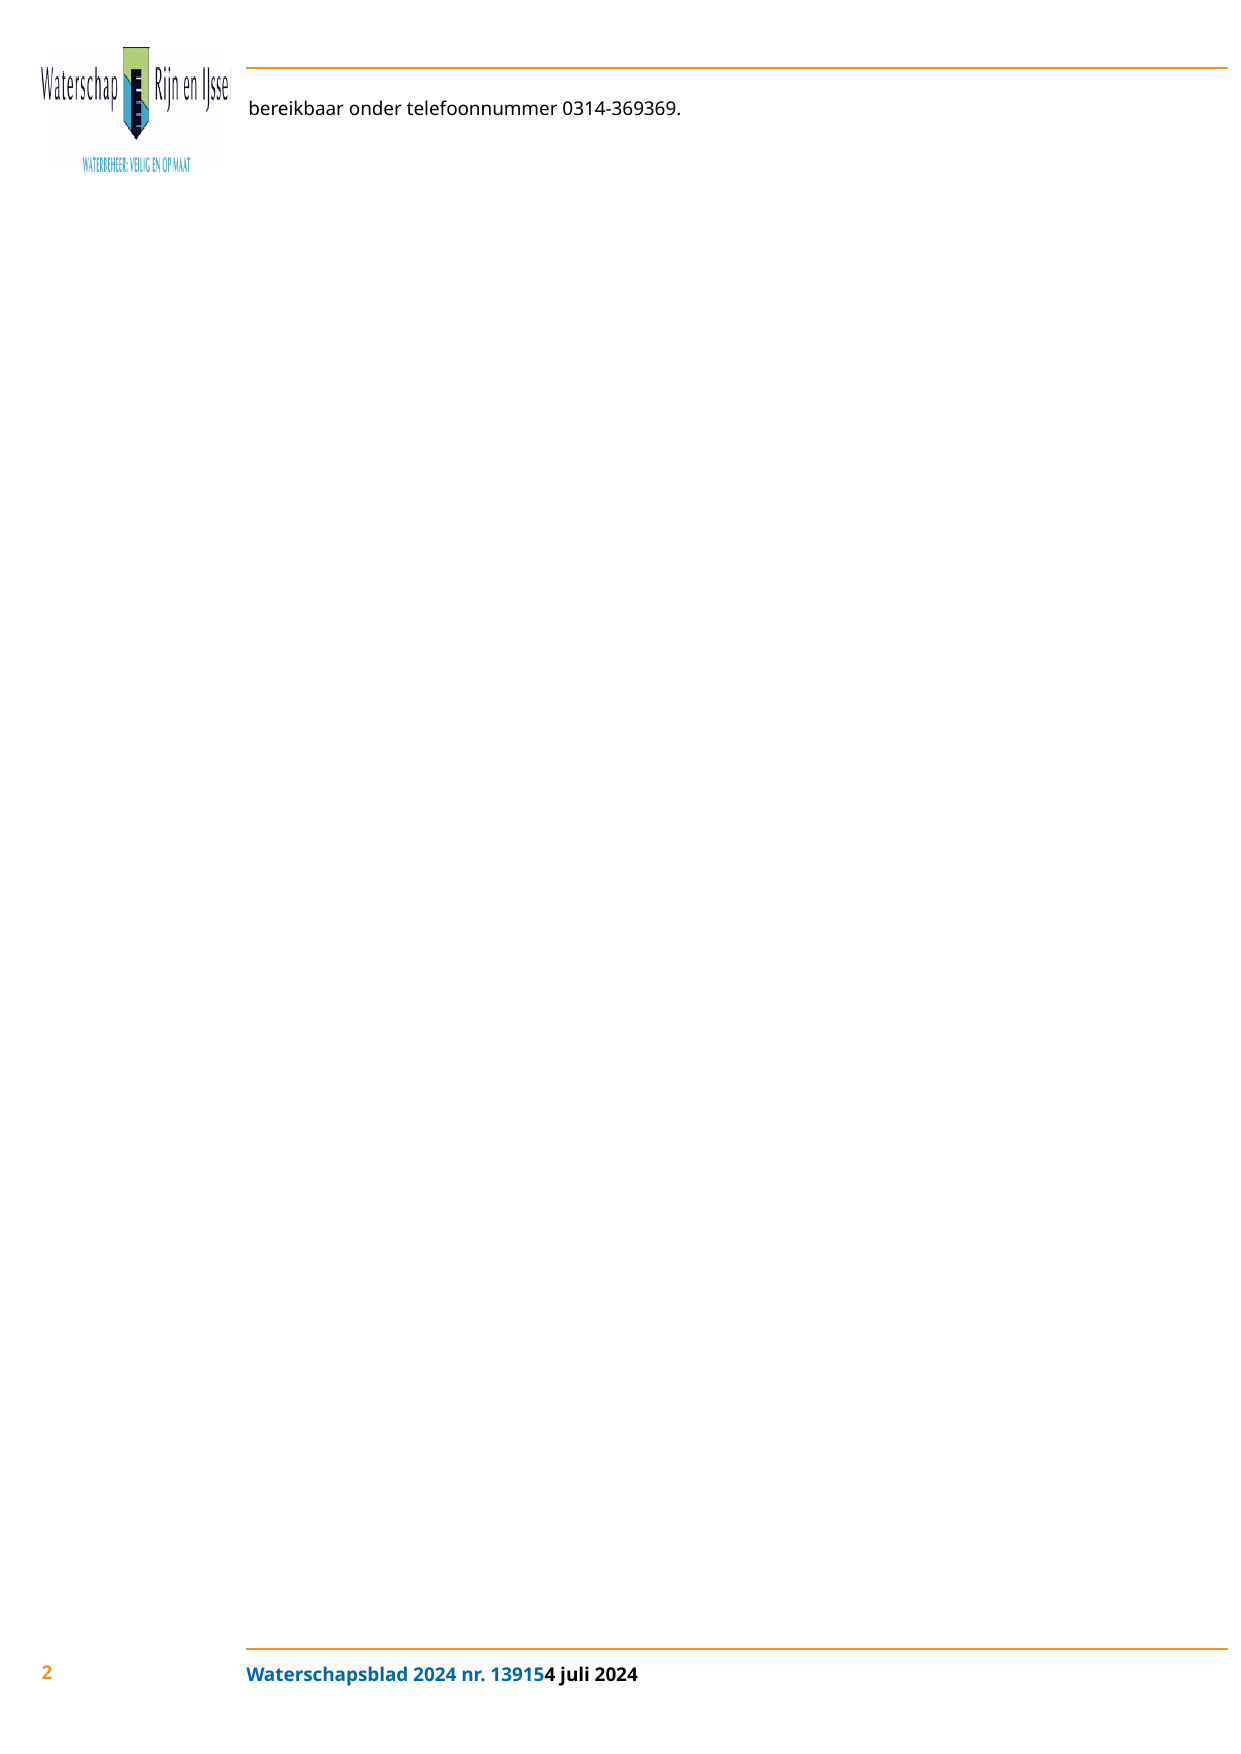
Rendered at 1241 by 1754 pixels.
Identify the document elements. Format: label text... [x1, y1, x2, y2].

picture [41, 47, 231, 172]
text bereikbaar onder telefoonnummer 0314-369369. [248, 95, 1152, 121]
